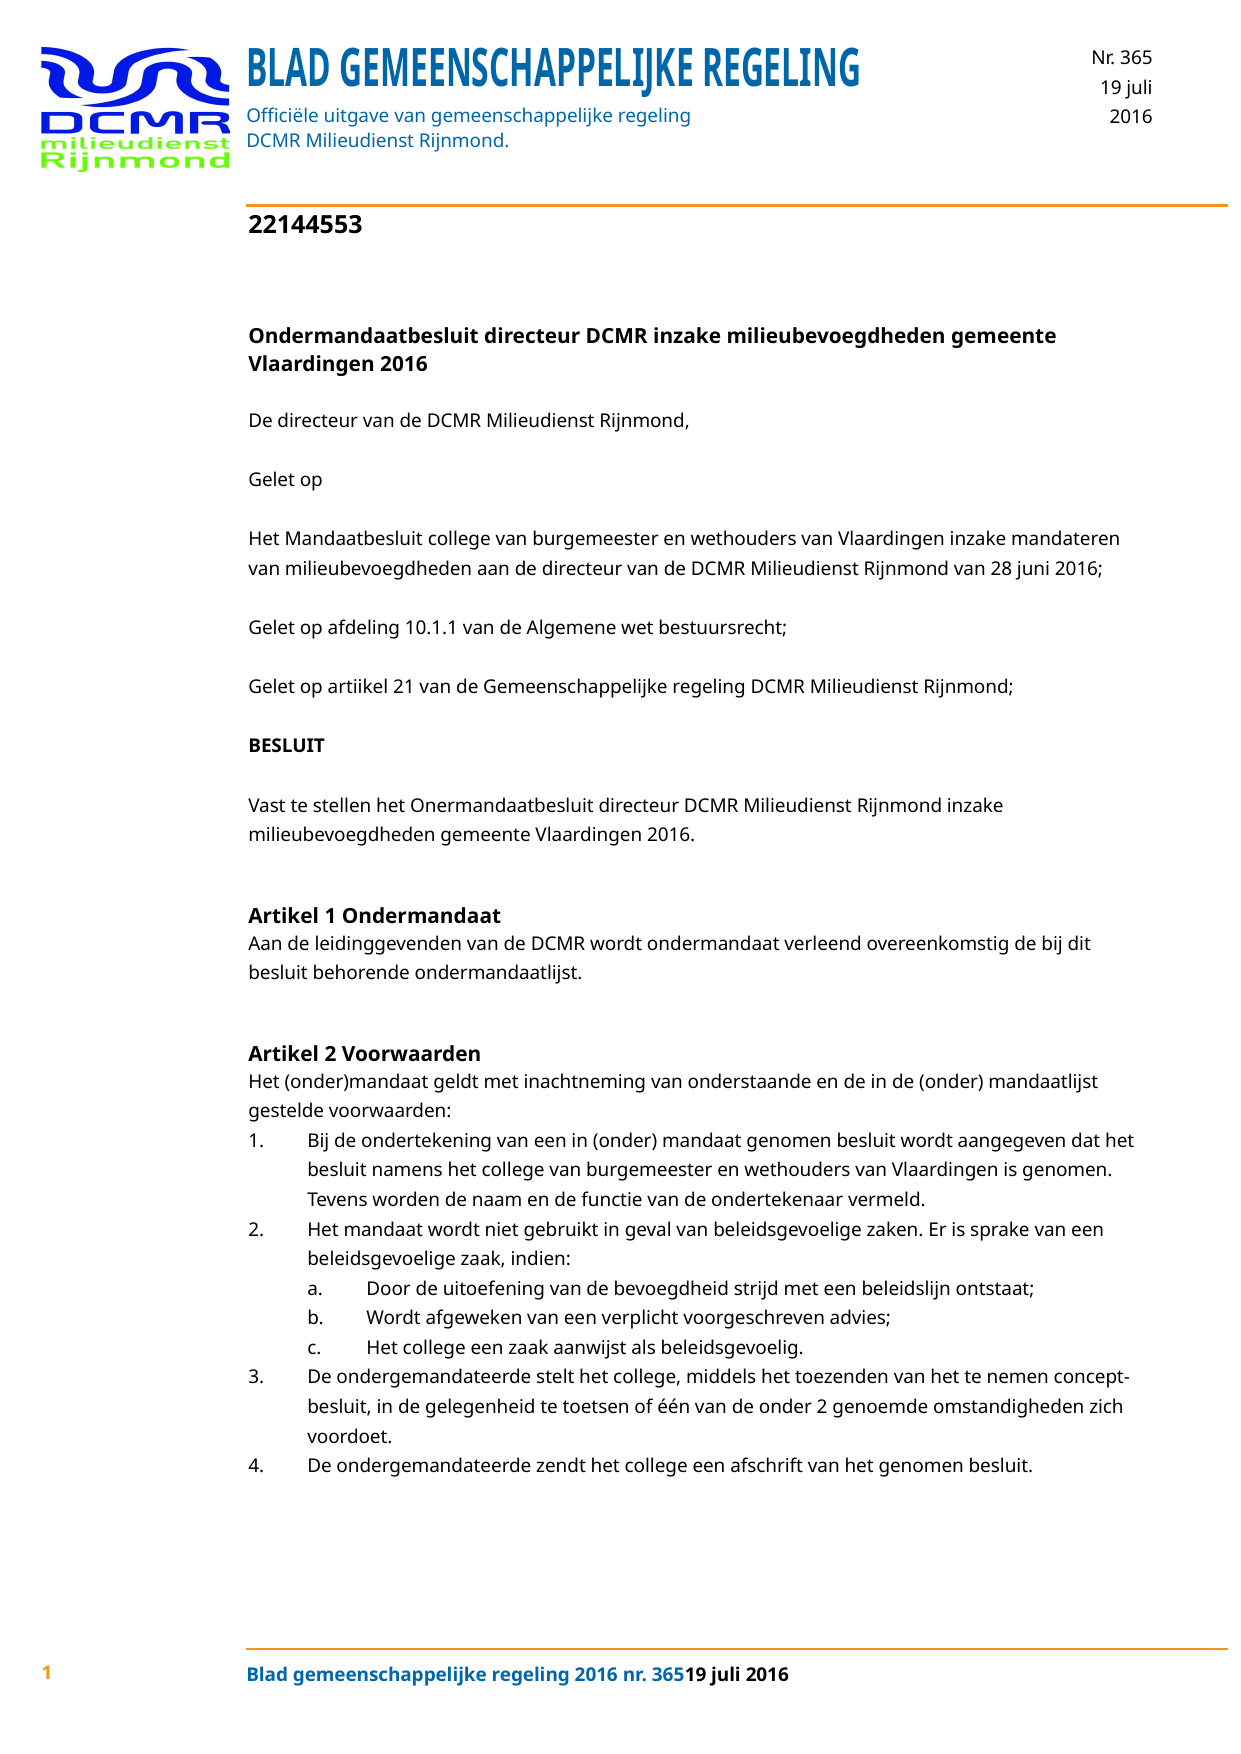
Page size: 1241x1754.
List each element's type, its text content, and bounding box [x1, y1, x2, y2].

text Gelet op afdeling 10.1.1 van de Algemene wet bestuursrecht; [248, 614, 1152, 640]
list Het mandaat wordt niet gebruikt in geval van beleidsgevoelige zaken. Er is sprake van een beleidsgevoelige zaak, indien: [248, 1216, 1152, 1271]
list Door de uitoefening van de bevoegdheid strijd met een beleidslijn ontstaat; [307, 1275, 1152, 1301]
text Het (onder)mandaat geldt met inachtneming van onderstaande en de in de (onder) mandaatlijst gestelde voorwaarden: [248, 1068, 1152, 1123]
text Aan de leidinggevenden van de DCMR wordt ondermandaat verleend overeenkomstig de bij dit besluit behorende ondermandaatlijst. [248, 930, 1152, 985]
text Ondermandaatbesluit directeur DCMR inzake milieubevoegdheden gemeente Vlaardingen 2016 [248, 321, 1152, 378]
text Artikel 2 Voorwaarden [248, 1039, 1152, 1068]
list De ondergemandateerde zendt het college een afschrift van het genomen besluit. [248, 1452, 1152, 1478]
list De ondergemandateerde stelt het college, middels het toezenden van het te nemen concept-besluit, in de gelegenheid te toetsen of één van de onder 2 genoemde omstandigheden zich voordoet. [248, 1364, 1152, 1448]
list Het college een zaak aanwijst als beleidsgevoelig. [307, 1334, 1152, 1360]
list Wordt afgeweken van een verplicht voorgeschreven advies; [307, 1304, 1152, 1330]
list Bij de ondertekening van een in (onder) mandaat genomen besluit wordt aangegeven dat het besluit namens het college van burgemeester en wethouders van Vlaardingen is genomen. Tevens worden de naam en de functie van de ondertekenaar vermeld. [248, 1127, 1152, 1212]
text Gelet op [248, 466, 1152, 492]
text BESLUIT [248, 733, 1152, 758]
text Vast te stellen het Onermandaatbesluit directeur DCMR Milieudienst Rijnmond inzake milieubevoegdheden gemeente Vlaardingen 2016. [248, 792, 1152, 847]
text Artikel 1 Ondermandaat [248, 901, 1152, 930]
text Gelet op artiikel 21 van de Gemeenschappelijke regeling DCMR Milieudienst Rijnmond; [248, 673, 1152, 699]
picture [41, 47, 231, 172]
text De directeur van de DCMR Milieudienst Rijnmond, [248, 407, 1152, 433]
text 22144553 [248, 207, 1152, 241]
text Het Mandaatbesluit college van burgemeester en wethouders van Vlaardingen inzake mandateren van milieubevoegdheden aan de directeur van de DCMR Milieudienst Rijnmond van 28 juni 2016; [248, 526, 1152, 581]
